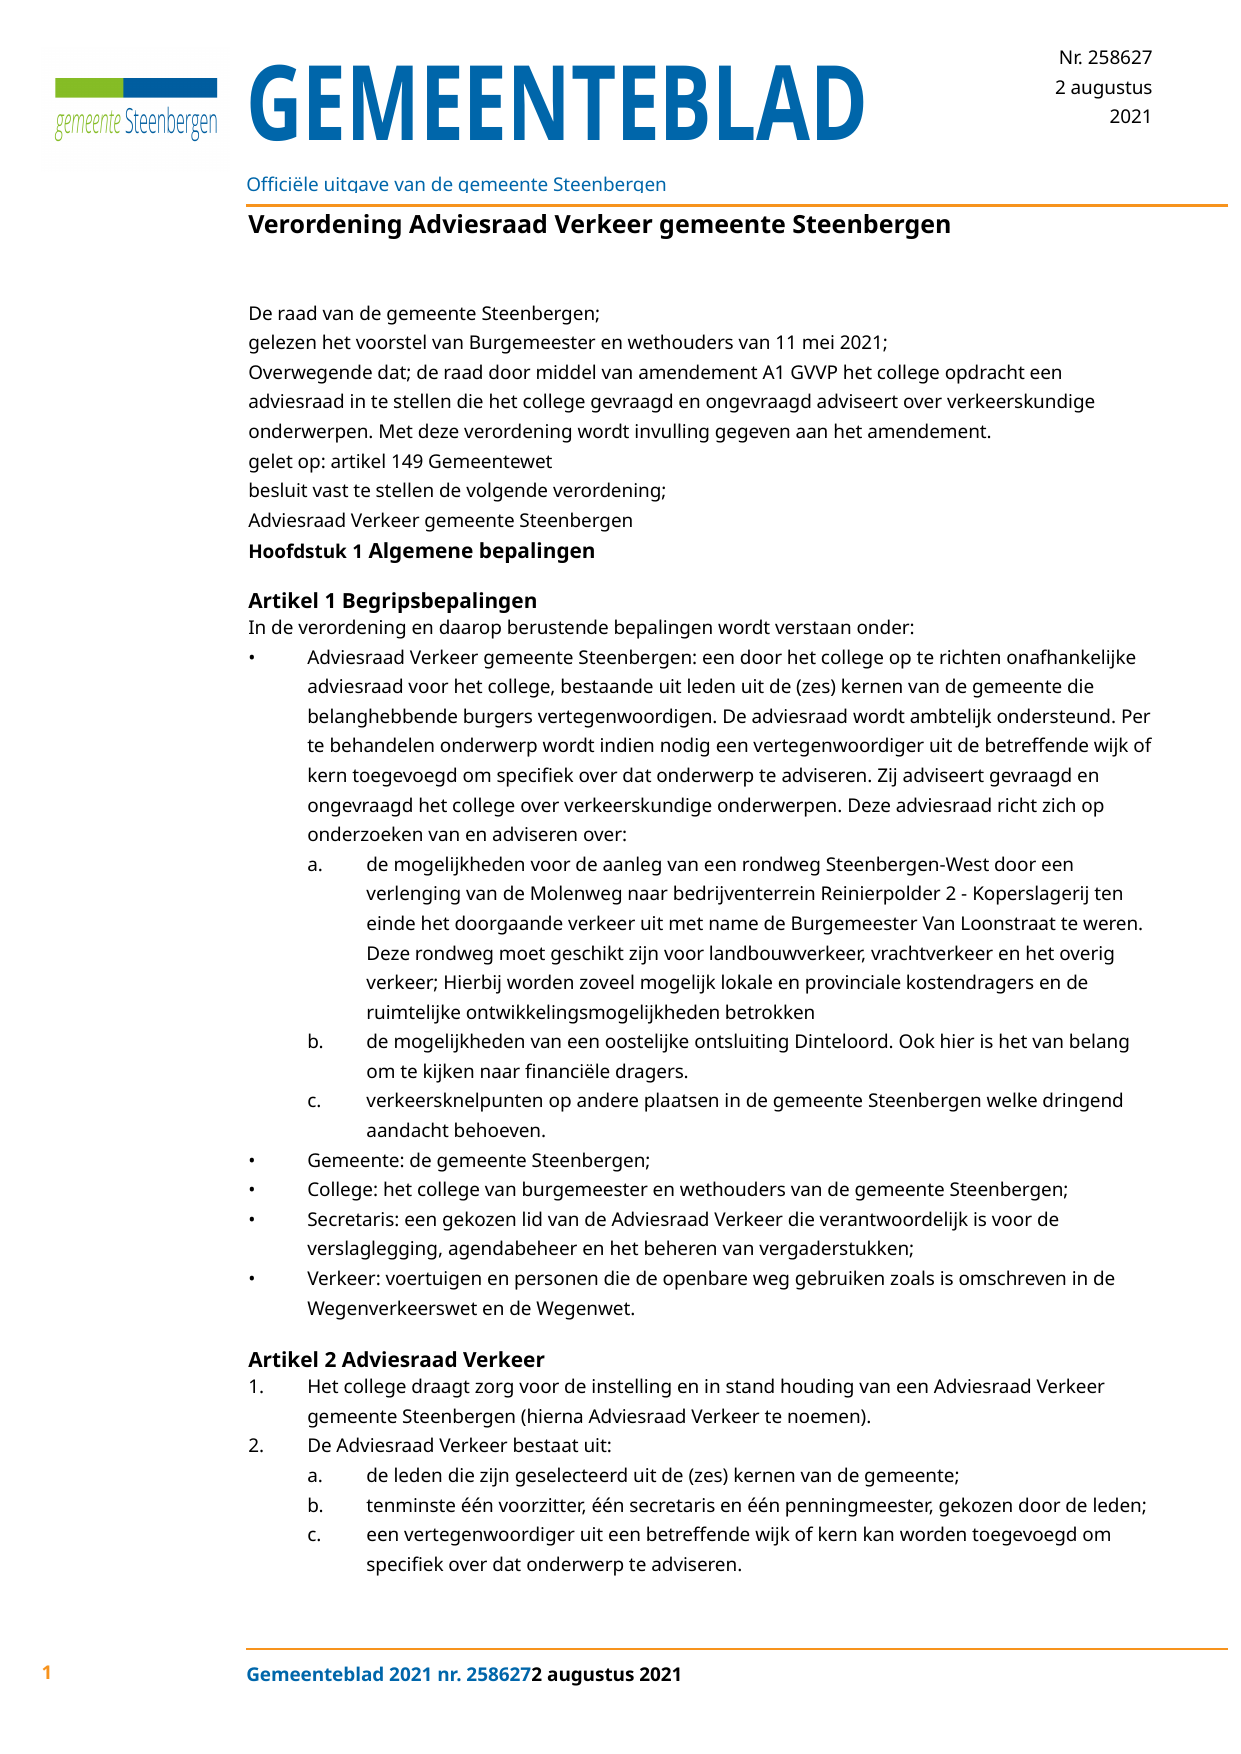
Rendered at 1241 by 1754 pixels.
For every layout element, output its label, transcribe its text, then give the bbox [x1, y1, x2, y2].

text Overwegende dat; de raad door middel van amendement A1 GVVP het college opdracht een adviesraad in te stellen die het college gevraagd en ongevraagd adviseert over verkeerskundige onderwerpen. Met deze verordening wordt invulling gegeven aan het amendement. [248, 359, 1152, 444]
text gelet op: artikel 149 Gemeentewet [248, 448, 1152, 473]
list de mogelijkheden van een oostelijke ontsluiting Dinteloord. Ook hier is het van belang om te kijken naar financiële dragers. [307, 1028, 1152, 1084]
list de mogelijkheden voor de aanleg van een rondweg Steenbergen-West door een verlenging van de Molenweg naar bedrijventerrein Reinierpolder 2 - Koperslagerij ten einde het doorgaande verkeer uit met name de Burgemeester Van Loonstraat te weren. Deze rondweg moet geschikt zijn voor landbouwverkeer, vrachtverkeer en het overig verkeer; Hierbij worden zoveel mogelijk lokale en provinciale kostendragers en de ruimtelijke ontwikkelingsmogelijkheden betrokken [307, 851, 1152, 1024]
list Adviesraad Verkeer gemeente Steenbergen: een door het college op te richten onafhankelijke adviesraad voor het college, bestaande uit leden uit de (zes) kernen van de gemeente die belanghebbende burgers vertegenwoordigen. De adviesraad wordt ambtelijk ondersteund. Per te behandelen onderwerp wordt indien nodig een vertegenwoordiger uit de betreffende wijk of kern toegevoegd om specifiek over dat onderwerp te adviseren. Zij adviseert gevraagd en ongevraagd het college over verkeerskundige onderwerpen. Deze adviesraad richt zich op onderzoeken van en adviseren over: [248, 644, 1152, 847]
list verkeersknelpunten op andere plaatsen in de gemeente Steenbergen welke dringend aandacht behoeven. [307, 1088, 1152, 1143]
text Artikel 1 Begripsbepalingen [248, 586, 1152, 614]
list College: het college van burgemeester en wethouders van de gemeente Steenbergen; [248, 1176, 1152, 1202]
text Artikel 2 Adviesraad Verkeer [248, 1345, 1152, 1373]
list Verkeer: voertuigen en personen die de openbare weg gebruiken zoals is omschreven in de Wegenverkeerswet en de Wegenwet. [248, 1265, 1152, 1320]
list Het college draagt zorg voor de instelling en in stand houding van een Adviesraad Verkeer gemeente Steenbergen (hierna Adviesraad Verkeer te noemen). [248, 1373, 1152, 1429]
text De raad van de gemeente Steenbergen; [248, 300, 1152, 326]
text Hoofdstuk 1 Algemene bepalingen [248, 537, 1152, 565]
list een vertegenwoordiger uit een betreffende wijk of kern kan worden toegevoegd om specifiek over dat onderwerp te adviseren. [307, 1521, 1152, 1577]
list Gemeente: de gemeente Steenbergen; [248, 1147, 1152, 1172]
list de leden die zijn geselecteerd uit de (zes) kernen van de gemeente; [307, 1462, 1152, 1488]
text Verordening Adviesraad Verkeer gemeente Steenbergen [248, 207, 1152, 241]
text In de verordening en daarop berustende bepalingen wordt verstaan onder: [248, 614, 1152, 640]
list De Adviesraad Verkeer bestaat uit: [248, 1433, 1152, 1458]
list Secretaris: een gekozen lid van de Adviesraad Verkeer die verantwoordelijk is voor de verslaglegging, agendabeheer en het beheren van vergaderstukken; [248, 1206, 1152, 1261]
text gelezen het voorstel van Burgemeester en wethouders van 11 mei 2021; [248, 329, 1152, 355]
text besluit vast te stellen de volgende verordening; [248, 477, 1152, 503]
picture [41, 47, 231, 172]
text Adviesraad Verkeer gemeente Steenbergen [248, 507, 1152, 533]
list tenminste één voorzitter, één secretaris en één penningmeester, gekozen door de leden; [307, 1492, 1152, 1518]
